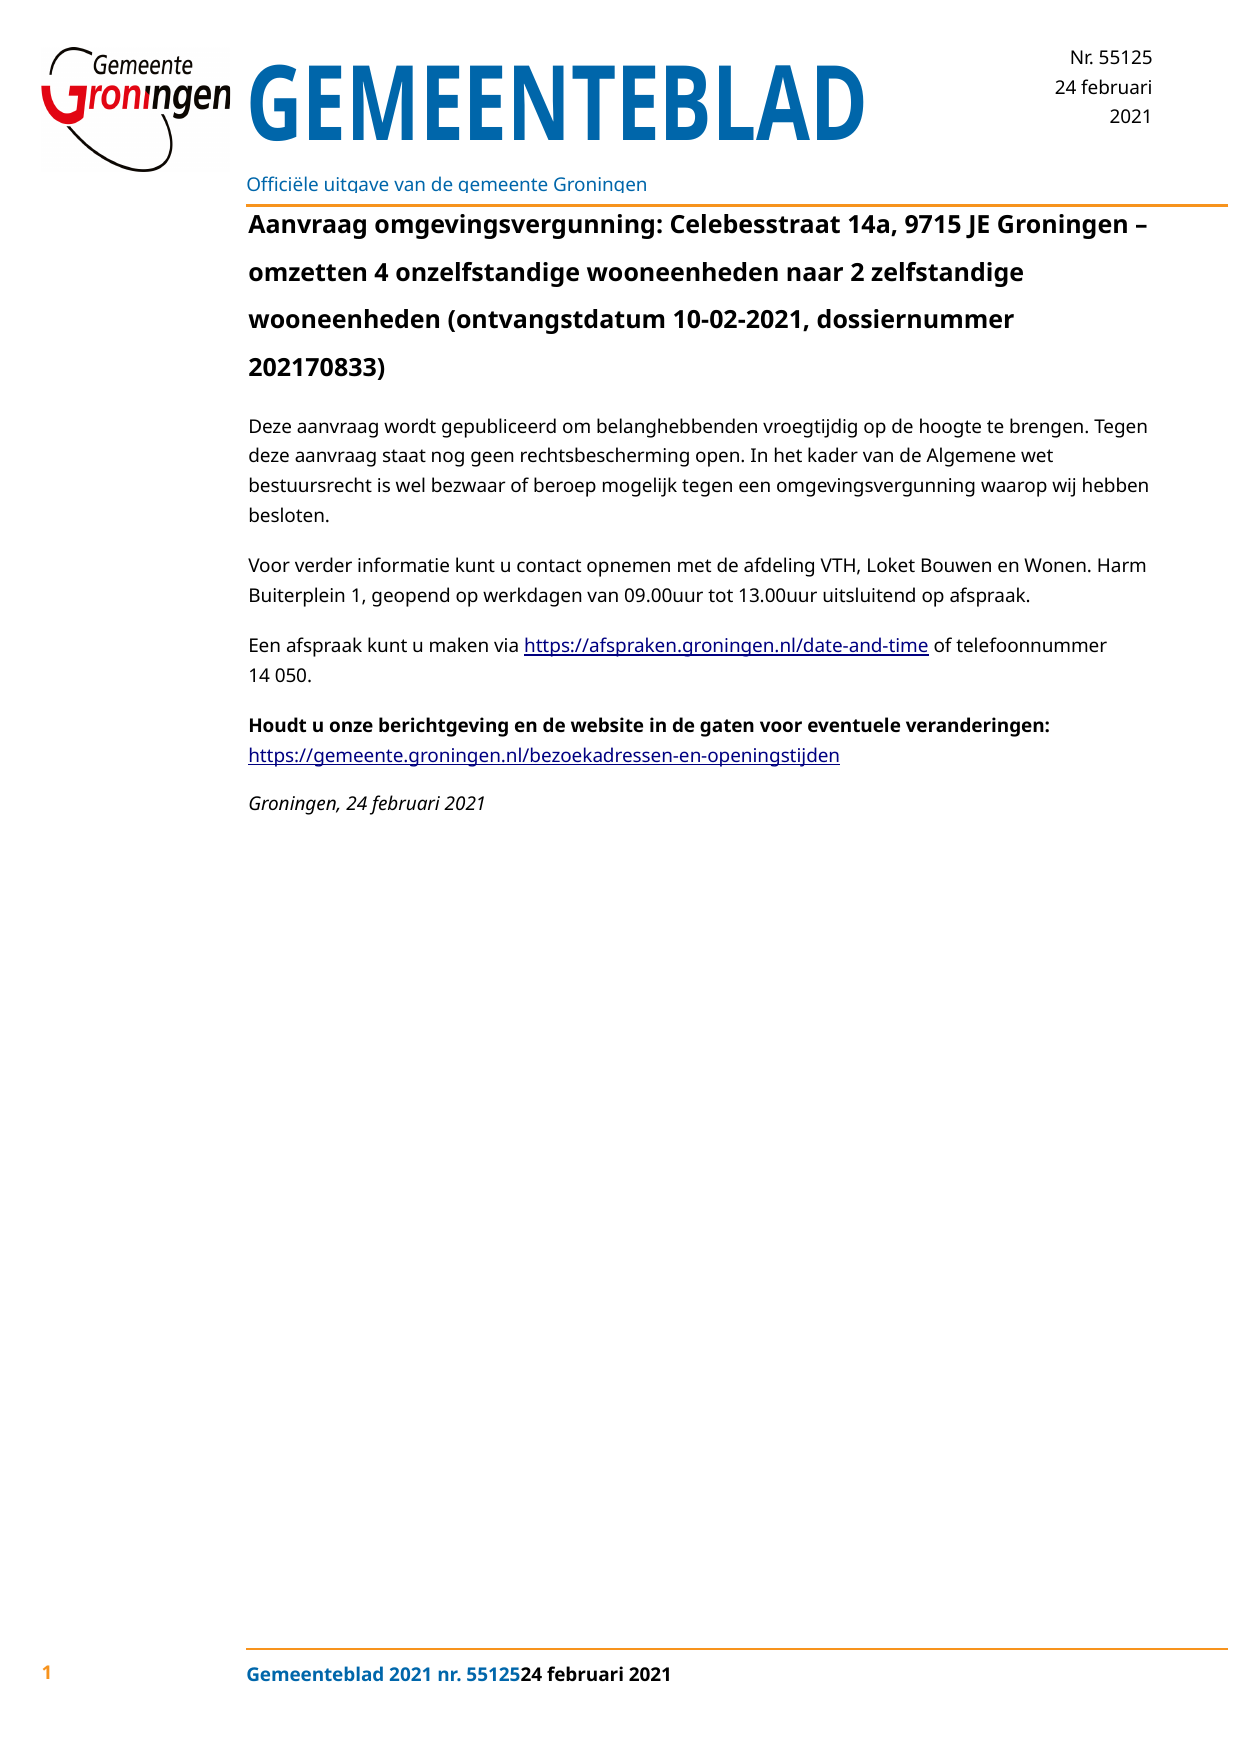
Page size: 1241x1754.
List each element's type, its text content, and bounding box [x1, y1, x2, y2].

text Groningen, 24 februari 2021 [248, 790, 1152, 815]
text Voor verder informatie kunt u contact opnemen met de afdeling VTH, Loket Bouwen en Wonen. Harm Buiterplein 1, geopend op werkdagen van 09.00uur tot 13.00uur uitsluitend op afspraak. [248, 552, 1152, 608]
text Houdt u onze berichtgeving en de website in de gaten voor eventuele veranderingen: https://gemeente.groningen.nl/bezoekadressen-en-openingstijden [248, 712, 1152, 768]
text Aanvraag omgevingsvergunning: Celebesstraat 14a, 9715 JE Groningen – omzetten 4 onzelfstandige wooneenheden naar 2 zelfstandige wooneenheden (ontvangstdatum 10-02-2021, dossiernummer 202170833) [248, 207, 1152, 384]
picture [41, 47, 231, 172]
text Een afspraak kunt u maken via https://afspraken.groningen.nl/date-and-time of telefoonnummer 14 050. [248, 632, 1152, 688]
text Deze aanvraag wordt gepubliceerd om belanghebbenden vroegtijdig op de hoogte te brengen. Tegen deze aanvraag staat nog geen rechtsbescherming open. In het kader van de Algemene wet bestuursrecht is wel bezwaar of beroep mogelijk tegen een omgevingsvergunning waarop wij hebben besloten. [248, 413, 1152, 528]
